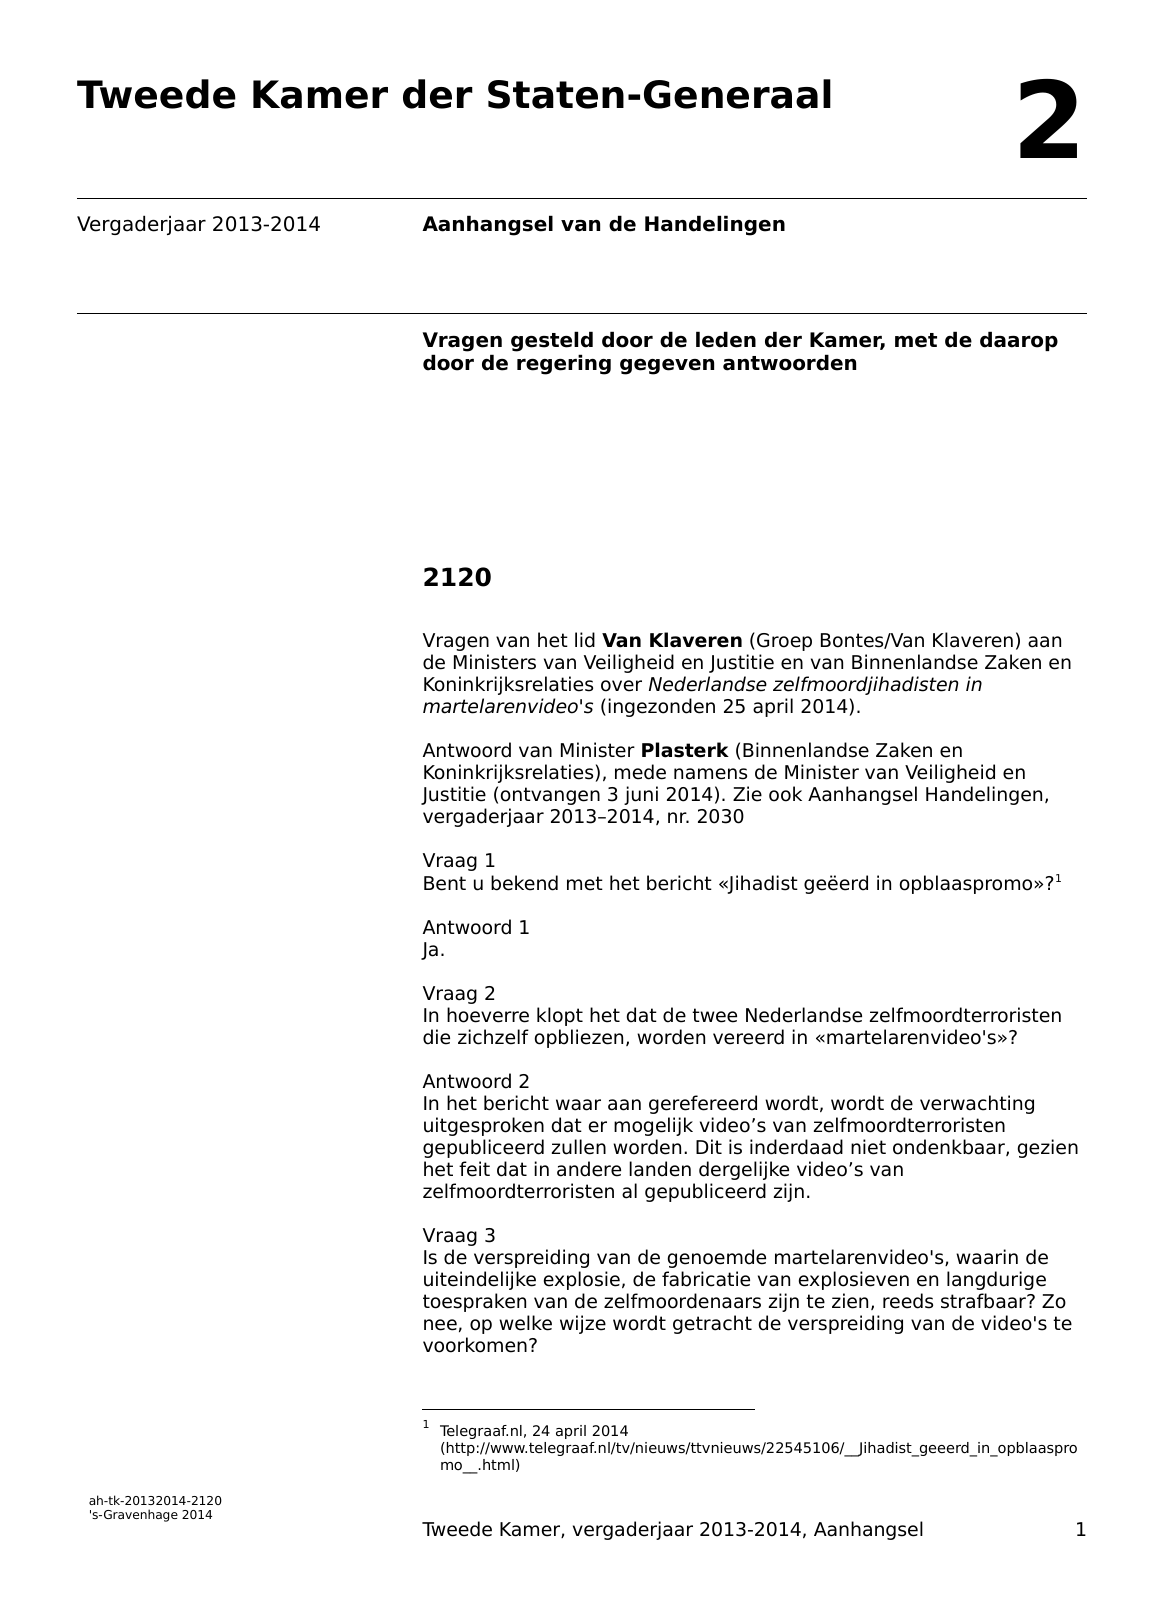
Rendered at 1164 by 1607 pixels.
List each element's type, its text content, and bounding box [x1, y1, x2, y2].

table_cell [77, 314, 422, 375]
text Vragen van het lid Van Klaveren (Groep Bontes/Van Klaveren) aan de Ministers van Veiligheid en Justitie en van Binnenlandse Zaken en Koninkrijksrelaties over Nederlandse zelfmoordjihadisten in martelarenvideo's (ingezonden 25 april 2014). [422, 630, 1087, 718]
text Antwoord 1 [422, 917, 1087, 938]
table_header Tweede Kamer der Staten-Generaal [77, 59, 886, 198]
text 's-Gravenhage 2014 [88, 1508, 323, 1522]
text 2120 [422, 563, 1087, 592]
table_header 2 [886, 59, 1087, 198]
text Antwoord 2 [422, 1071, 1087, 1093]
table_cell Vergaderjaar 2013-2014 [77, 199, 422, 313]
text In hoeverre klopt het dat de twee Nederlandse zelfmoordterroristen die zichzelf opbliezen, worden vereerd in «martelarenvideo's»? [422, 1005, 1087, 1049]
text Vraag 1 [422, 850, 1087, 872]
text Antwoord van Minister Plasterk (Binnenlandse Zaken en Koninkrijksrelaties), mede namens de Minister van Veiligheid en Justitie (ontvangen 3 juni 2014). Zie ook Aanhangsel Handelingen, vergaderjaar 2013–2014, nr. 2030 [422, 740, 1087, 828]
text Ja. [422, 938, 1087, 961]
table_cell Vragen gesteld door de leden der Kamer, met de daarop door de regering gegeven antwoorden [422, 314, 1087, 375]
text Vraag 2 [422, 983, 1087, 1005]
text Telegraaf.nl, 24 april 2014 (http://www.telegraaf.nl/tv/nieuws/ttvnieuws/22545106/__Jihadist_geeerd_in_opblaaspromo__.html) [422, 1418, 1087, 1474]
text Bent u bekend met het bericht «Jihadist geëerd in opblaaspromo»? [422, 872, 1087, 894]
text Vraag 3 [422, 1225, 1087, 1247]
text In het bericht waar aan gerefereerd wordt, wordt de verwachting uitgesproken dat er mogelijk video’s van zelfmoordterroristen gepubliceerd zullen worden. Dit is inderdaad niet ondenkbaar, gezien het feit dat in andere landen dergelijke video’s van zelfmoordterroristen al gepubliceerd zijn. [422, 1093, 1087, 1203]
text ah-tk-20132014-2120 [88, 1494, 323, 1508]
text Is de verspreiding van de genoemde martelarenvideo's, waarin de uiteindelijke explosie, de fabricatie van explosieven en langdurige toespraken van de zelfmoordenaars zijn te zien, reeds strafbaar? Zo nee, op welke wijze wordt getracht de verspreiding van de video's te voorkomen? [422, 1247, 1087, 1357]
table_cell Aanhangsel van de Handelingen [422, 199, 1087, 313]
